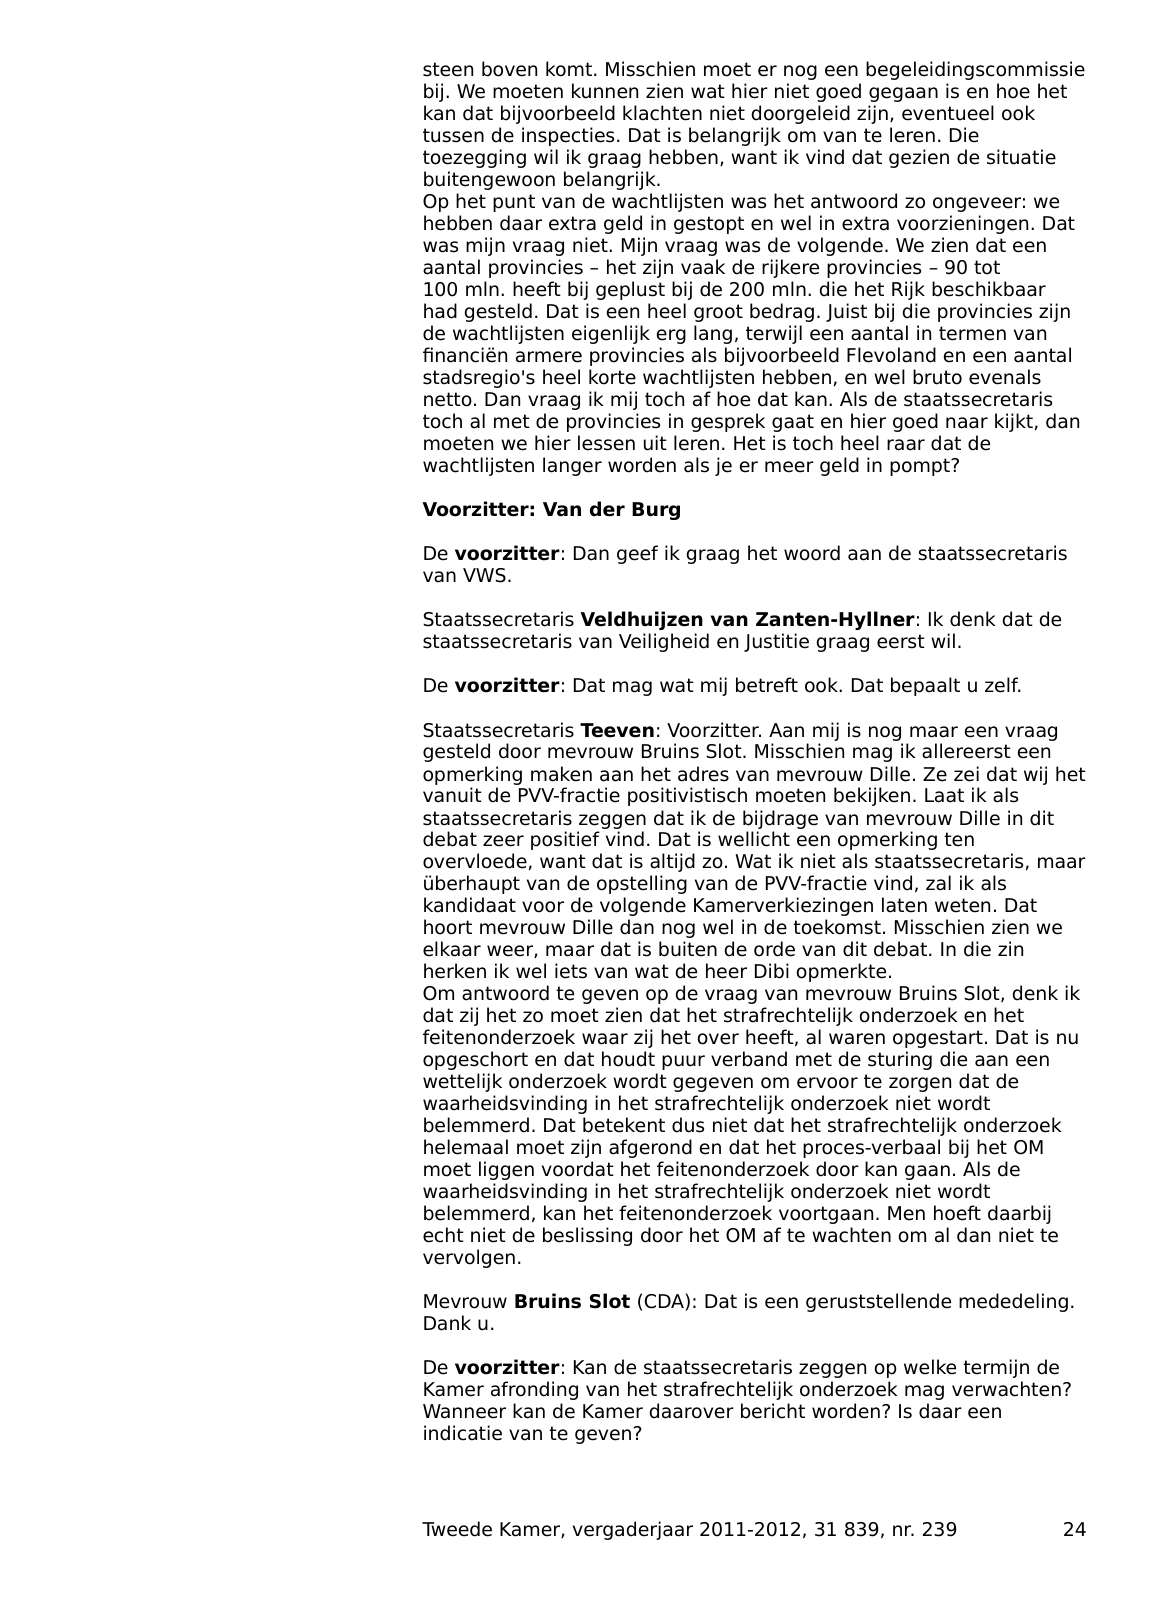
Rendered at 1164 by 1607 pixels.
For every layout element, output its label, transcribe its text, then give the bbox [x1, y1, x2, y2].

text Mevrouw Bruins Slot (CDA): Dat is een geruststellende mededeling. Dank u. [422, 1291, 1087, 1335]
text Staatssecretaris Veldhuijzen van Zanten-Hyllner: Ik denk dat de staatssecretaris van Veiligheid en Justitie graag eerst wil. [422, 609, 1087, 653]
text De voorzitter: Dat mag wat mij betreft ook. Dat bepaalt u zelf. [422, 675, 1087, 697]
text Staatssecretaris Teeven: Voorzitter. Aan mij is nog maar een vraag gesteld door mevrouw Bruins Slot. Misschien mag ik allereerst een opmerking maken aan het adres van mevrouw Dille. Ze zei dat wij het vanuit de PVV-fractie positivistisch moeten bekijken. Laat ik als staatssecretaris zeggen dat ik de bijdrage van mevrouw Dille in dit debat zeer positief vind. Dat is wellicht een opmerking ten overvloede, want dat is altijd zo. Wat ik niet als staatssecretaris, maar überhaupt van de opstelling van de PVV-fractie vind, zal ik als kandidaat voor de volgende Kamerverkiezingen laten weten. Dat hoort mevrouw Dille dan nog wel in de toekomst. Misschien zien we elkaar weer, maar dat is buiten de orde van dit debat. In die zin herken ik wel iets van wat de heer Dibi opmerkte. [422, 719, 1087, 983]
text Om antwoord te geven op de vraag van mevrouw Bruins Slot, denk ik dat zij het zo moet zien dat het strafrechtelijk onderzoek en het feitenonderzoek waar zij het over heeft, al waren opgestart. Dat is nu opgeschort en dat houdt puur verband met de sturing die aan een wettelijk onderzoek wordt gegeven om ervoor te zorgen dat de waarheidsvinding in het strafrechtelijk onderzoek niet wordt belemmerd. Dat betekent dus niet dat het strafrechtelijk onderzoek helemaal moet zijn afgerond en dat het proces-verbaal bij het OM moet liggen voordat het feitenonderzoek door kan gaan. Als de waarheidsvinding in het strafrechtelijk onderzoek niet wordt belemmerd, kan het feitenonderzoek voortgaan. Men hoeft daarbij echt niet de beslissing door het OM af te wachten om al dan niet te vervolgen. [422, 983, 1087, 1269]
text steen boven komt. Misschien moet er nog een begeleidingscommissie bij. We moeten kunnen zien wat hier niet goed gegaan is en hoe het kan dat bijvoorbeeld klachten niet doorgeleid zijn, eventueel ook tussen de inspecties. Dat is belangrijk om van te leren. Die toezegging wil ik graag hebben, want ik vind dat gezien de situatie buitengewoon belangrijk. [422, 59, 1087, 191]
text Op het punt van de wachtlijsten was het antwoord zo ongeveer: we hebben daar extra geld in gestopt en wel in extra voorzieningen. Dat was mijn vraag niet. Mijn vraag was de volgende. We zien dat een aantal provincies – het zijn vaak de rijkere provincies – 90 tot 100 mln. heeft bij geplust bij de 200 mln. die het Rijk beschikbaar had gesteld. Dat is een heel groot bedrag. Juist bij die provincies zijn de wachtlijsten eigenlijk erg lang, terwijl een aantal in termen van financiën armere provincies als bijvoorbeeld Flevoland en een aantal stadsregio's heel korte wachtlijsten hebben, en wel bruto evenals netto. Dan vraag ik mij toch af hoe dat kan. Als de staatssecretaris toch al met de provincies in gesprek gaat en hier goed naar kijkt, dan moeten we hier lessen uit leren. Het is toch heel raar dat de wachtlijsten langer worden als je er meer geld in pompt? [422, 191, 1087, 477]
text De voorzitter: Dan geef ik graag het woord aan de staatssecretaris van VWS. [422, 543, 1087, 587]
subtitle Voorzitter: Van der Burg [422, 499, 1087, 521]
text De voorzitter: Kan de staatssecretaris zeggen op welke termijn de Kamer afronding van het strafrechtelijk onderzoek mag verwachten? Wanneer kan de Kamer daarover bericht worden? Is daar een indicatie van te geven? [422, 1357, 1087, 1445]
